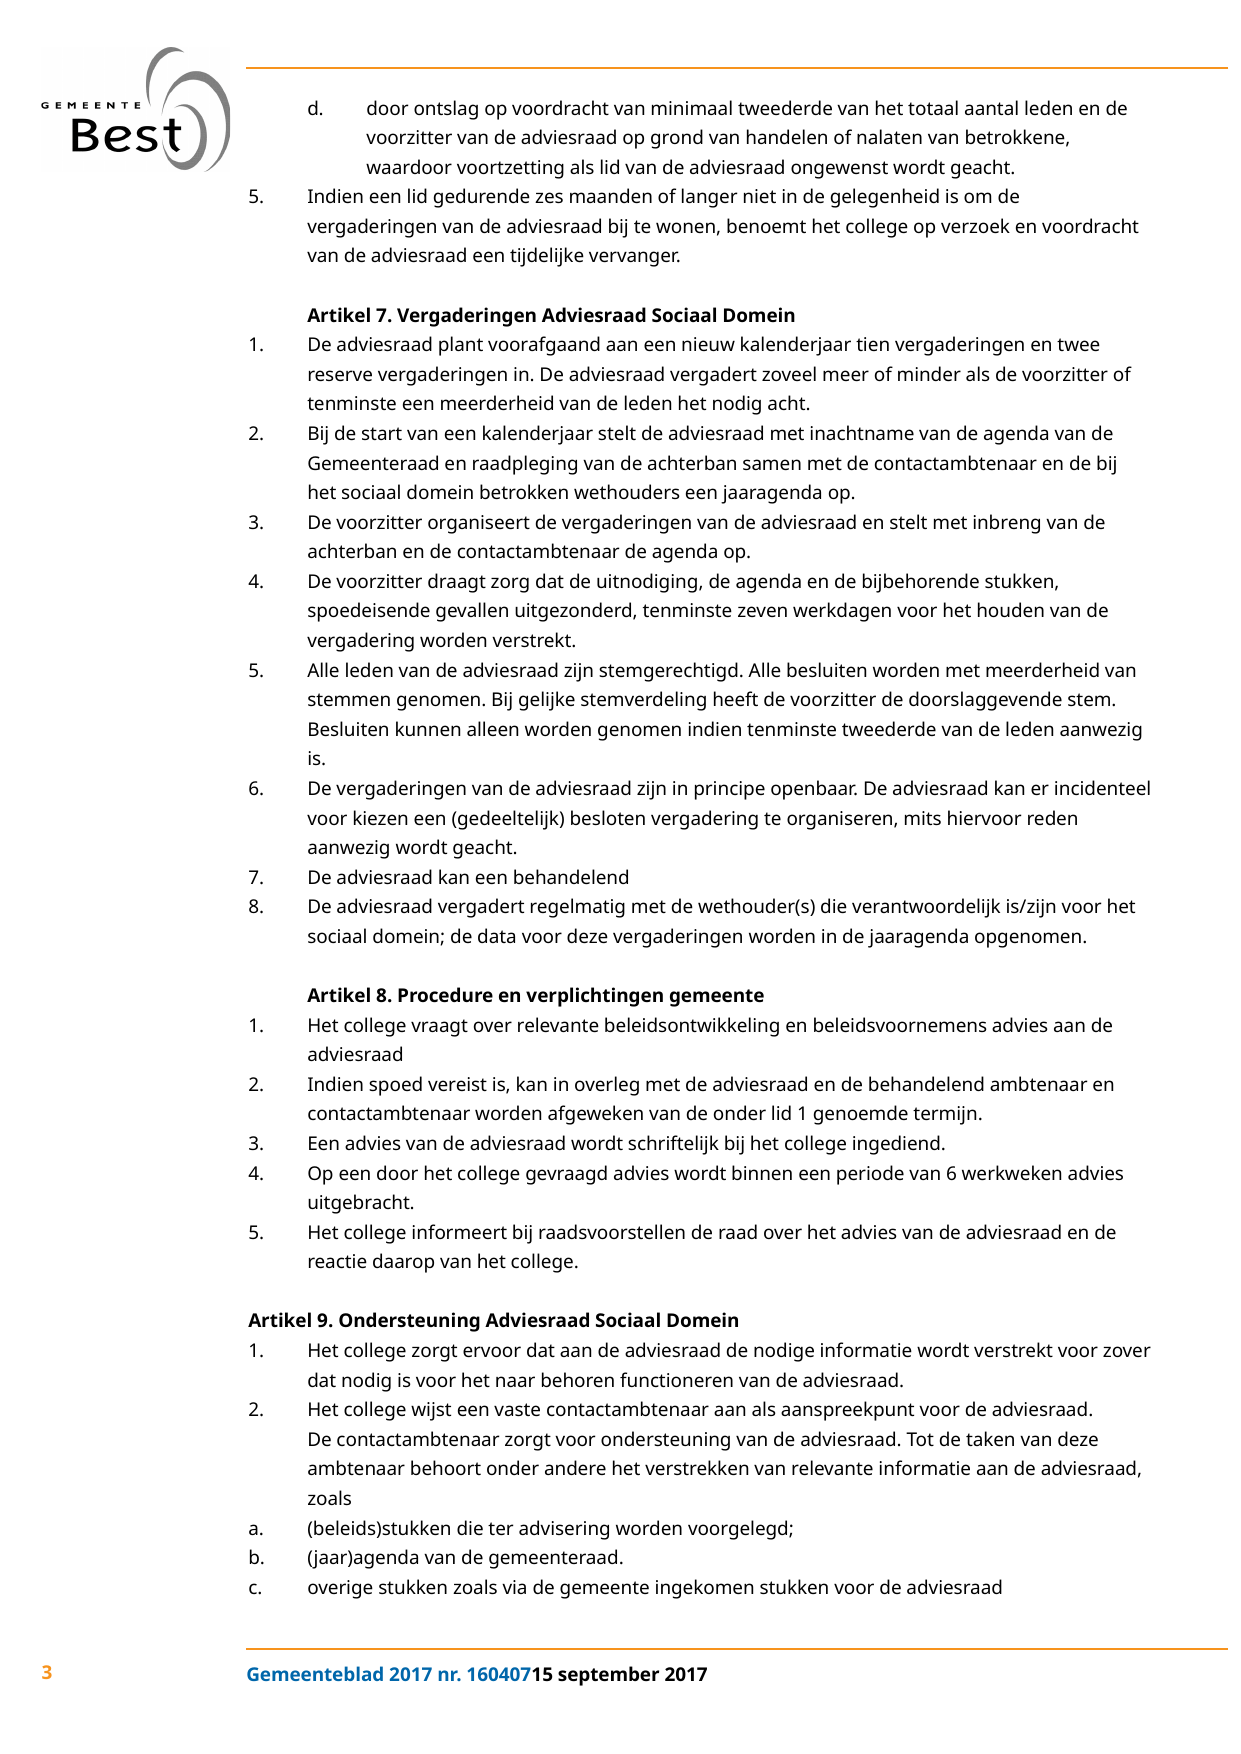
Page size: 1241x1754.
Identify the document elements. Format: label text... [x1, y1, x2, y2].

list (beleids)stukken die ter advisering worden voorgelegd; [248, 1515, 1152, 1541]
list Het college vraagt over relevante beleidsontwikkeling en beleidsvoornemens advies aan de adviesraad [248, 1012, 1152, 1067]
list Het college wijst een vaste contactambtenaar aan als aanspreekpunt voor de adviesraad. [248, 1396, 1152, 1422]
list De voorzitter draagt zorg dat de uitnodiging, de agenda en de bijbehorende stukken, spoedeisende gevallen uitgezonderd, tenminste zeven werkdagen voor het houden van de vergadering worden verstrekt. [248, 568, 1152, 653]
list De adviesraad kan een behandelend [248, 864, 1152, 890]
list overige stukken zoals via de gemeente ingekomen stukken voor de adviesraad [248, 1574, 1152, 1600]
list Artikel 7. Vergaderingen Adviesraad Sociaal Domein [248, 302, 1152, 328]
list Bij de start van een kalenderjaar stelt de adviesraad met inachtname van de agenda van de Gemeenteraad en raadpleging van de achterban samen met de contactambtenaar en de bij het sociaal domein betrokken wethouders een jaaragenda op. [248, 420, 1152, 505]
list De voorzitter organiseert de vergaderingen van de adviesraad en stelt met inbreng van de achterban en de contactambtenaar de agenda op. [248, 509, 1152, 564]
list Het college zorgt ervoor dat aan de adviesraad de nodige informatie wordt verstrekt voor zover dat nodig is voor het naar behoren functioneren van de adviesraad. [248, 1337, 1152, 1393]
list De contactambtenaar zorgt voor ondersteuning van de adviesraad. Tot de taken van deze ambtenaar behoort onder andere het verstrekken van relevante informatie aan de adviesraad, zoals [248, 1426, 1152, 1511]
list De adviesraad plant voorafgaand aan een nieuw kalenderjaar tien vergaderingen en twee reserve vergaderingen in. De adviesraad vergadert zoveel meer of minder als de voorzitter of tenminste een meerderheid van de leden het nodig acht. [248, 331, 1152, 416]
picture [41, 47, 231, 172]
list Op een door het college gevraagd advies wordt binnen een periode van 6 werkweken advies uitgebracht. [248, 1160, 1152, 1215]
list door ontslag op voordracht van minimaal tweederde van het totaal aantal leden en de voorzitter van de adviesraad op grond van handelen of nalaten van betrokkene, waardoor voortzetting als lid van de adviesraad ongewenst wordt geacht. [307, 95, 1152, 180]
list Artikel 8. Procedure en verplichtingen gemeente [248, 982, 1152, 1008]
list De vergaderingen van de adviesraad zijn in principe openbaar. De adviesraad kan er incidenteel voor kiezen een (gedeeltelijk) besloten vergadering te organiseren, mits hiervoor reden aanwezig wordt geacht. [248, 775, 1152, 860]
list (jaar)agenda van de gemeenteraad. [248, 1544, 1152, 1570]
list De adviesraad vergadert regelmatig met de wethouder(s) die verantwoordelijk is/zijn voor het sociaal domein; de data voor deze vergaderingen worden in de jaaragenda opgenomen. [248, 893, 1152, 949]
list Het college informeert bij raadsvoorstellen de raad over het advies van de adviesraad en de reactie daarop van het college. [248, 1219, 1152, 1274]
text Artikel 9. Ondersteuning Adviesraad Sociaal Domein [248, 1308, 1152, 1333]
list Indien spoed vereist is, kan in overleg met de adviesraad en de behandelend ambtenaar en contactambtenaar worden afgeweken van de onder lid 1 genoemde termijn. [248, 1071, 1152, 1126]
list Een advies van de adviesraad wordt schriftelijk bij het college ingediend. [248, 1130, 1152, 1156]
list Alle leden van de adviesraad zijn stemgerechtigd. Alle besluiten worden met meerderheid van stemmen genomen. Bij gelijke stemverdeling heeft de voorzitter de doorslaggevende stem. Besluiten kunnen alleen worden genomen indien tenminste tweederde van de leden aanwezig is. [248, 657, 1152, 771]
list Indien een lid gedurende zes maanden of langer niet in de gelegenheid is om de vergaderingen van de adviesraad bij te wonen, benoemt het college op verzoek en voordracht van de adviesraad een tijdelijke vervanger. [248, 183, 1152, 268]
